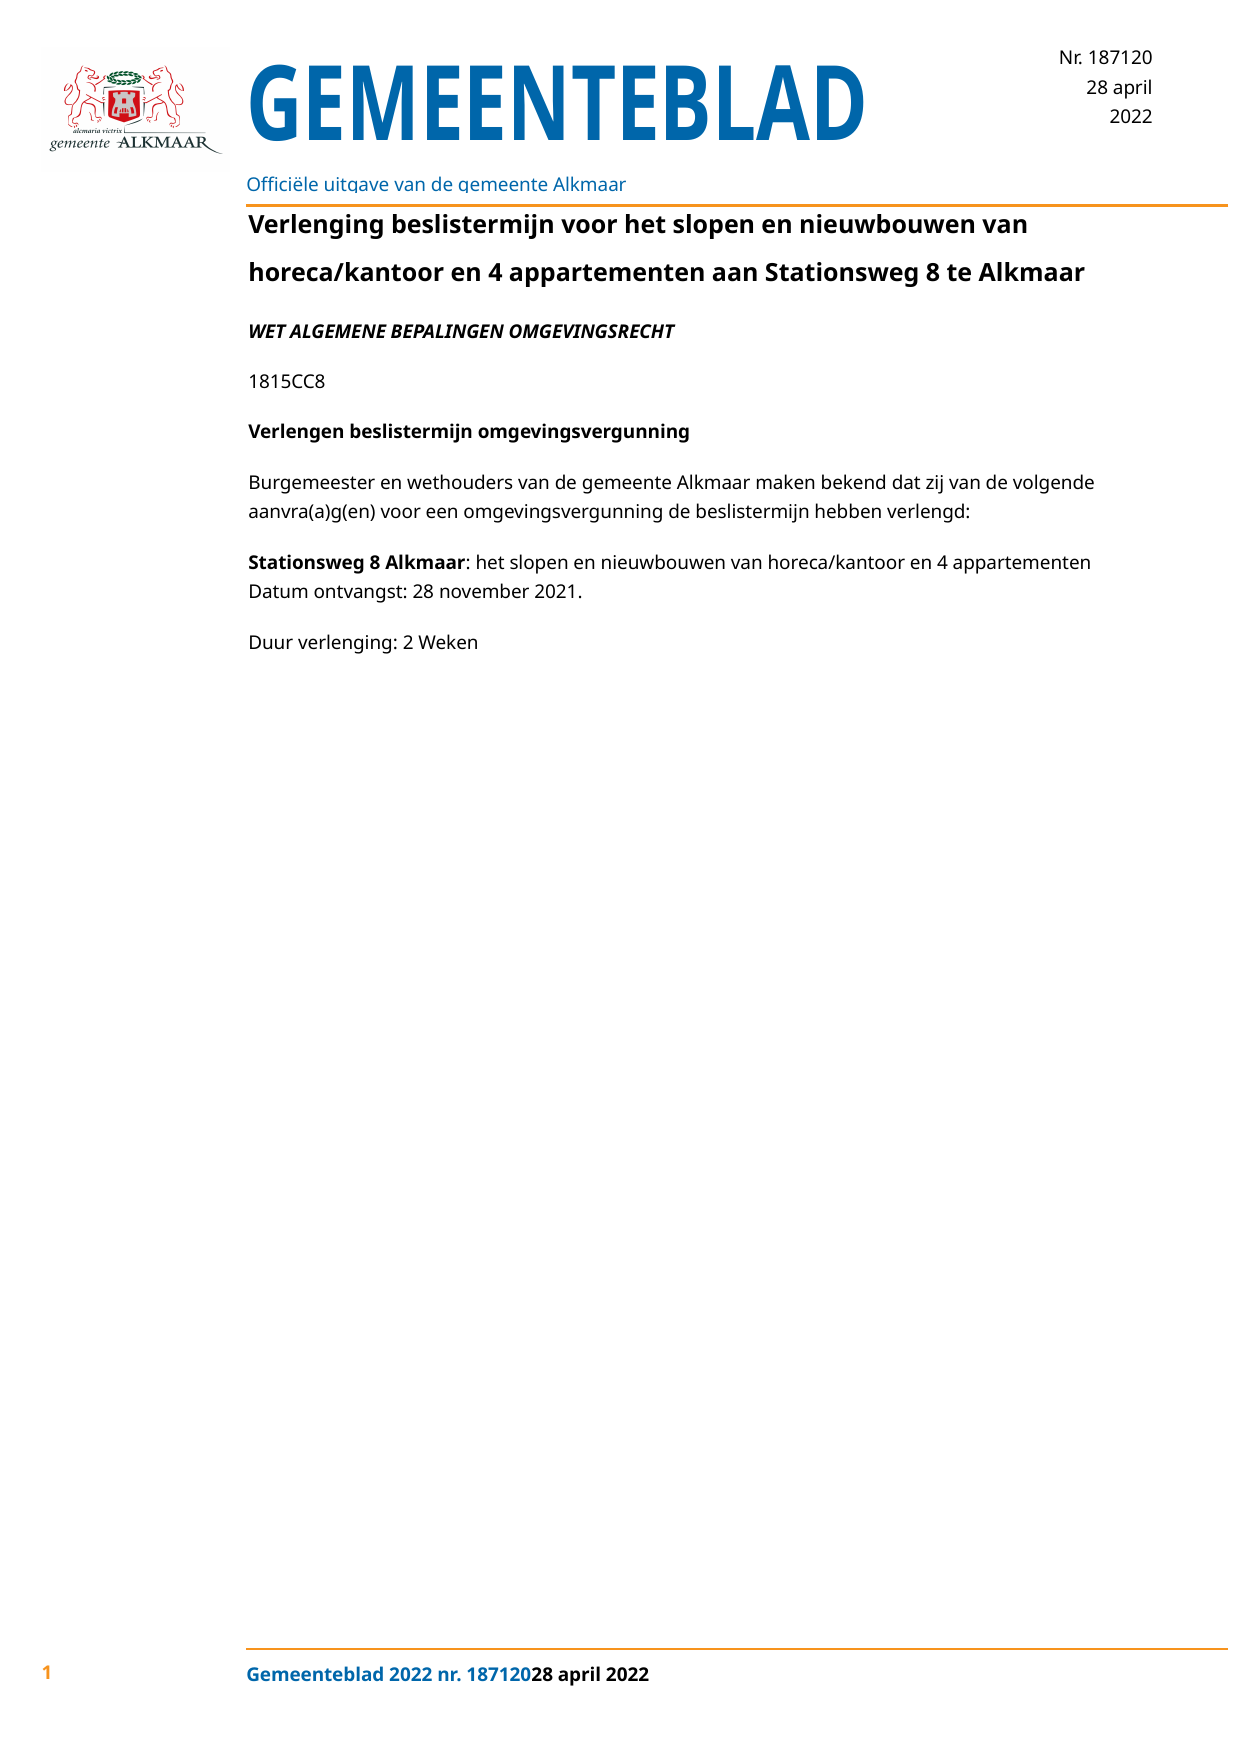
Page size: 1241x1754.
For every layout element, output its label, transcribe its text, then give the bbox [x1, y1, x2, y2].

text Verlenging beslistermijn voor het slopen en nieuwbouwen van horeca/kantoor en 4 appartementen aan Stationsweg 8 te Alkmaar [248, 207, 1152, 288]
text Burgemeester en wethouders van de gemeente Alkmaar maken bekend dat zij van de volgende aanvra(a)g(en) voor een omgevingsvergunning de beslistermijn hebben verlengd: [248, 469, 1152, 524]
text Verlengen beslistermijn omgevingsvergunning [248, 419, 1152, 444]
text WET ALGEMENE BEPALINGEN OMGEVINGSRECHT [248, 318, 1152, 344]
picture [41, 47, 231, 172]
text Duur verlenging: 2 Weken [248, 629, 1152, 655]
text Stationsweg 8 Alkmaar: het slopen en nieuwbouwen van horeca/kantoor en 4 appartementen Datum ontvangst: 28 november 2021. [248, 549, 1152, 604]
text 1815CC8 [248, 368, 1152, 394]
